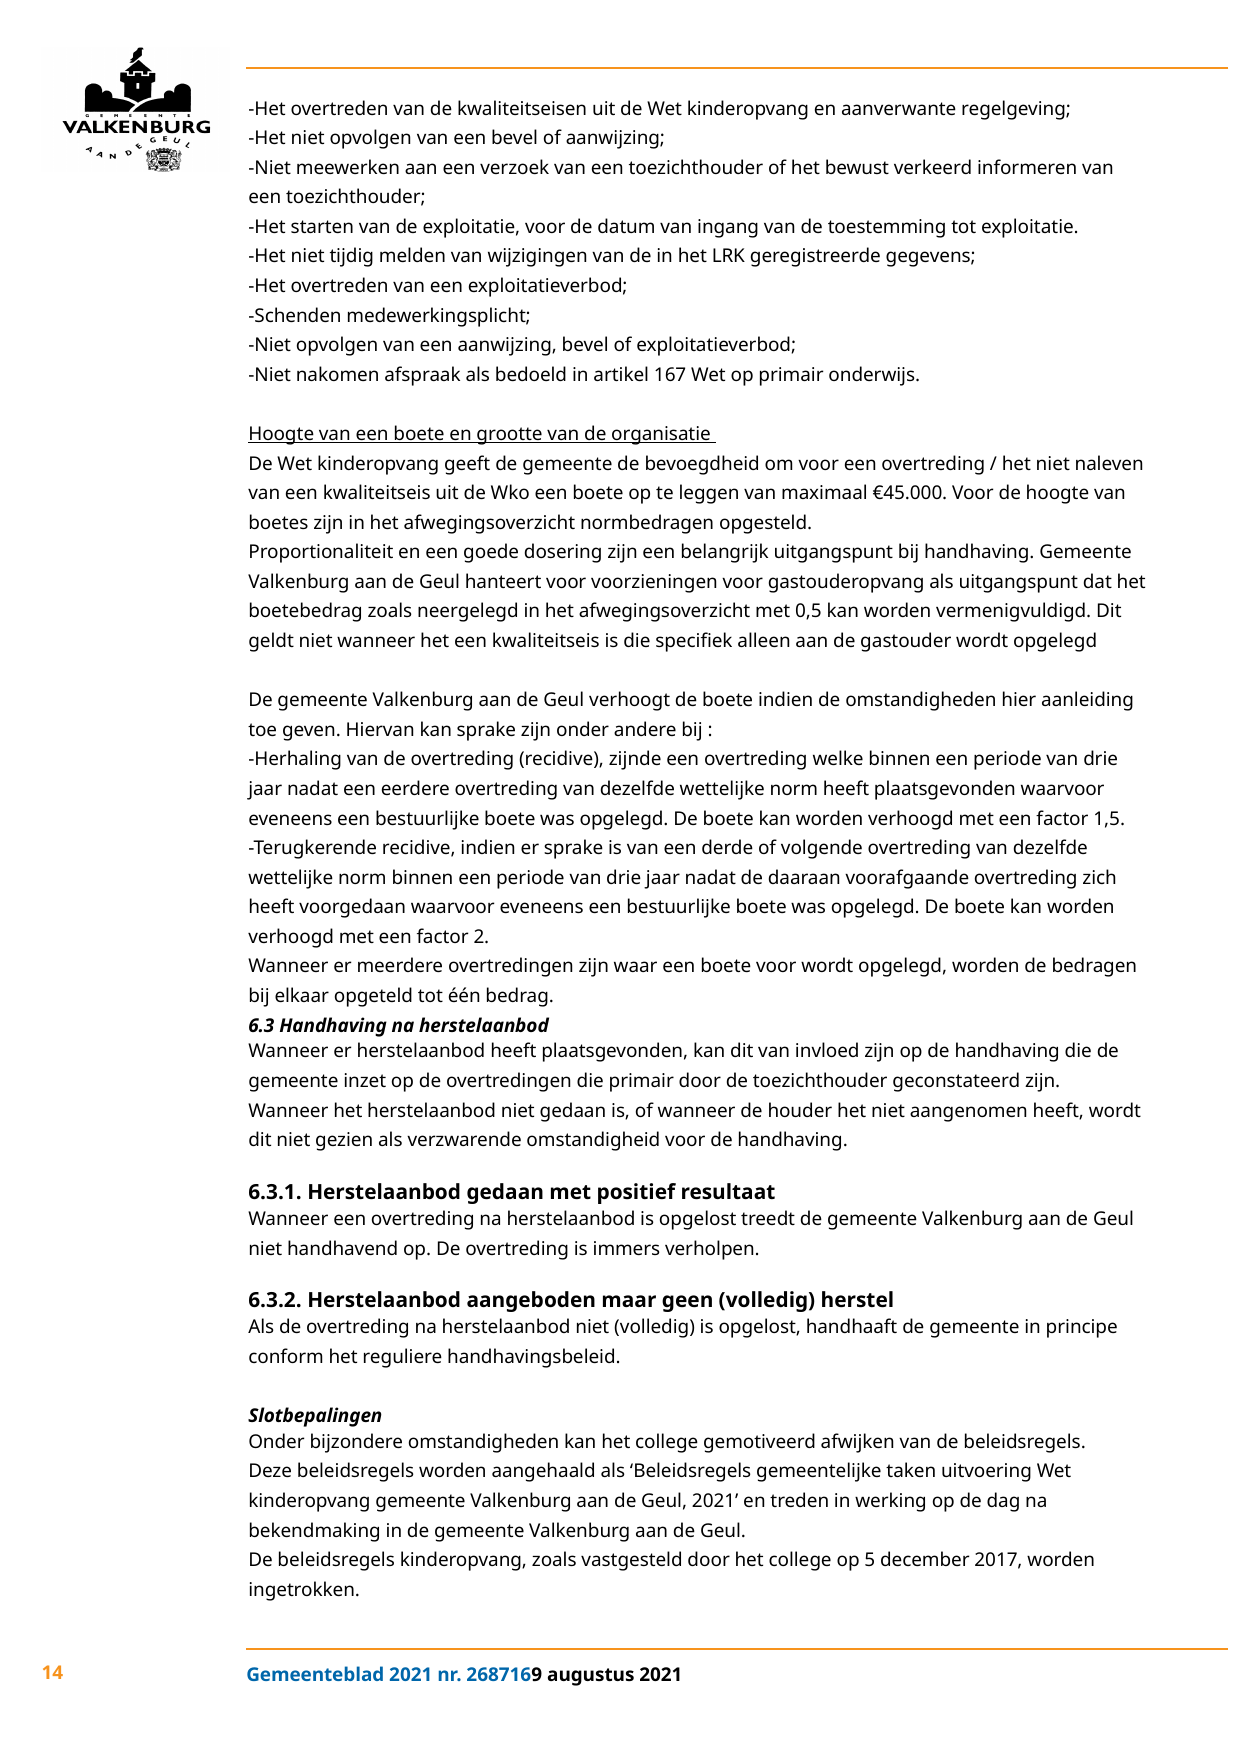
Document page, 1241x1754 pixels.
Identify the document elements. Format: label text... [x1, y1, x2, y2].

text Onder bijzondere omstandigheden kan het college gemotiveerd afwijken van de beleidsregels. [248, 1428, 1152, 1454]
text -Het starten van de exploitatie, voor de datum van ingang van de toestemming tot exploitatie. [248, 213, 1152, 239]
text -Schenden medewerkingsplicht; [248, 302, 1152, 328]
text 6.3.1. Herstelaanbod gedaan met positief resultaat [248, 1177, 1152, 1205]
text Deze beleidsregels worden aangehaald als ‘Beleidsregels gemeentelijke taken uitvoering Wet kinderopvang gemeente Valkenburg aan de Geul, 2021’ en treden in werking op de dag na bekendmaking in de gemeente Valkenburg aan de Geul. [248, 1458, 1152, 1543]
text De gemeente Valkenburg aan de Geul verhoogt de boete indien de omstandigheden hier aanleiding toe geven. Hiervan kan sprake zijn onder andere bij : [248, 686, 1152, 742]
picture [41, 47, 231, 172]
text -Terugkerende recidive, indien er sprake is van een derde of volgende overtreding van dezelfde wettelijke norm binnen een periode van drie jaar nadat de daaraan voorafgaande overtreding zich heeft voorgedaan waarvoor eveneens een bestuurlijke boete was opgelegd. De boete kan worden verhoogd met een factor 2. [248, 834, 1152, 949]
text Wanneer er meerdere overtredingen zijn waar een boete voor wordt opgelegd, worden de bedragen bij elkaar opgeteld tot één bedrag. [248, 953, 1152, 1008]
text 6.3 Handhaving na herstelaanbod [248, 1012, 1152, 1038]
text 6.3.2. Herstelaanbod aangeboden maar geen (volledig) herstel [248, 1285, 1152, 1314]
text Slotbepalingen [248, 1402, 1152, 1428]
text -Het overtreden van de kwaliteitseisen uit de Wet kinderopvang en aanverwante regelgeving; [248, 95, 1152, 121]
text -Het niet opvolgen van een bevel of aanwijzing; [248, 124, 1152, 150]
text Proportionaliteit en een goede dosering zijn een belangrijk uitgangspunt bij handhaving. Gemeente Valkenburg aan de Geul hanteert voor voorzieningen voor gastouderopvang als uitgangspunt dat het boetebedrag zoals neergelegd in het afwegingsoverzicht met 0,5 kan worden vermenigvuldigd. Dit geldt niet wanneer het een kwaliteitseis is die specifiek alleen aan de gastouder wordt opgelegd [248, 538, 1152, 653]
text Hoogte van een boete en grootte van de organisatie [248, 420, 1152, 446]
text Wanneer een overtreding na herstelaanbod is opgelost treedt de gemeente Valkenburg aan de Geul niet handhavend op. De overtreding is immers verholpen. [248, 1205, 1152, 1261]
text -Niet opvolgen van een aanwijzing, bevel of exploitatieverbod; [248, 331, 1152, 357]
text -Niet nakomen afspraak als bedoeld in artikel 167 Wet op primair onderwijs. [248, 361, 1152, 387]
text De beleidsregels kinderopvang, zoals vastgesteld door het college op 5 december 2017, worden ingetrokken. [248, 1546, 1152, 1602]
text De Wet kinderopvang geeft de gemeente de bevoegdheid om voor een overtreding / het niet naleven van een kwaliteitseis uit de Wko een boete op te leggen van maximaal €45.000. Voor de hoogte van boetes zijn in het afwegingsoverzicht normbedragen opgesteld. [248, 450, 1152, 535]
text -Het overtreden van een exploitatieverbod; [248, 272, 1152, 298]
text -Het niet tijdig melden van wijzigingen van de in het LRK geregistreerde gegevens; [248, 243, 1152, 268]
text Wanneer er herstelaanbod heeft plaatsgevonden, kan dit van invloed zijn op de handhaving die de gemeente inzet op de overtredingen die primair door de toezichthouder geconstateerd zijn. [248, 1038, 1152, 1093]
text -Herhaling van de overtreding (recidive), zijnde een overtreding welke binnen een periode van drie jaar nadat een eerdere overtreding van dezelfde wettelijke norm heeft plaatsgevonden waarvoor eveneens een bestuurlijke boete was opgelegd. De boete kan worden verhoogd met een factor 1,5. [248, 746, 1152, 831]
text -Niet meewerken aan een verzoek van een toezichthouder of het bewust verkeerd informeren van een toezichthouder; [248, 154, 1152, 209]
text Wanneer het herstelaanbod niet gedaan is, of wanneer de houder het niet aangenomen heeft, wordt dit niet gezien als verzwarende omstandigheid voor de handhaving. [248, 1097, 1152, 1152]
text Als de overtreding na herstelaanbod niet (volledig) is opgelost, handhaaft de gemeente in principe conform het reguliere handhavingsbeleid. [248, 1314, 1152, 1369]
